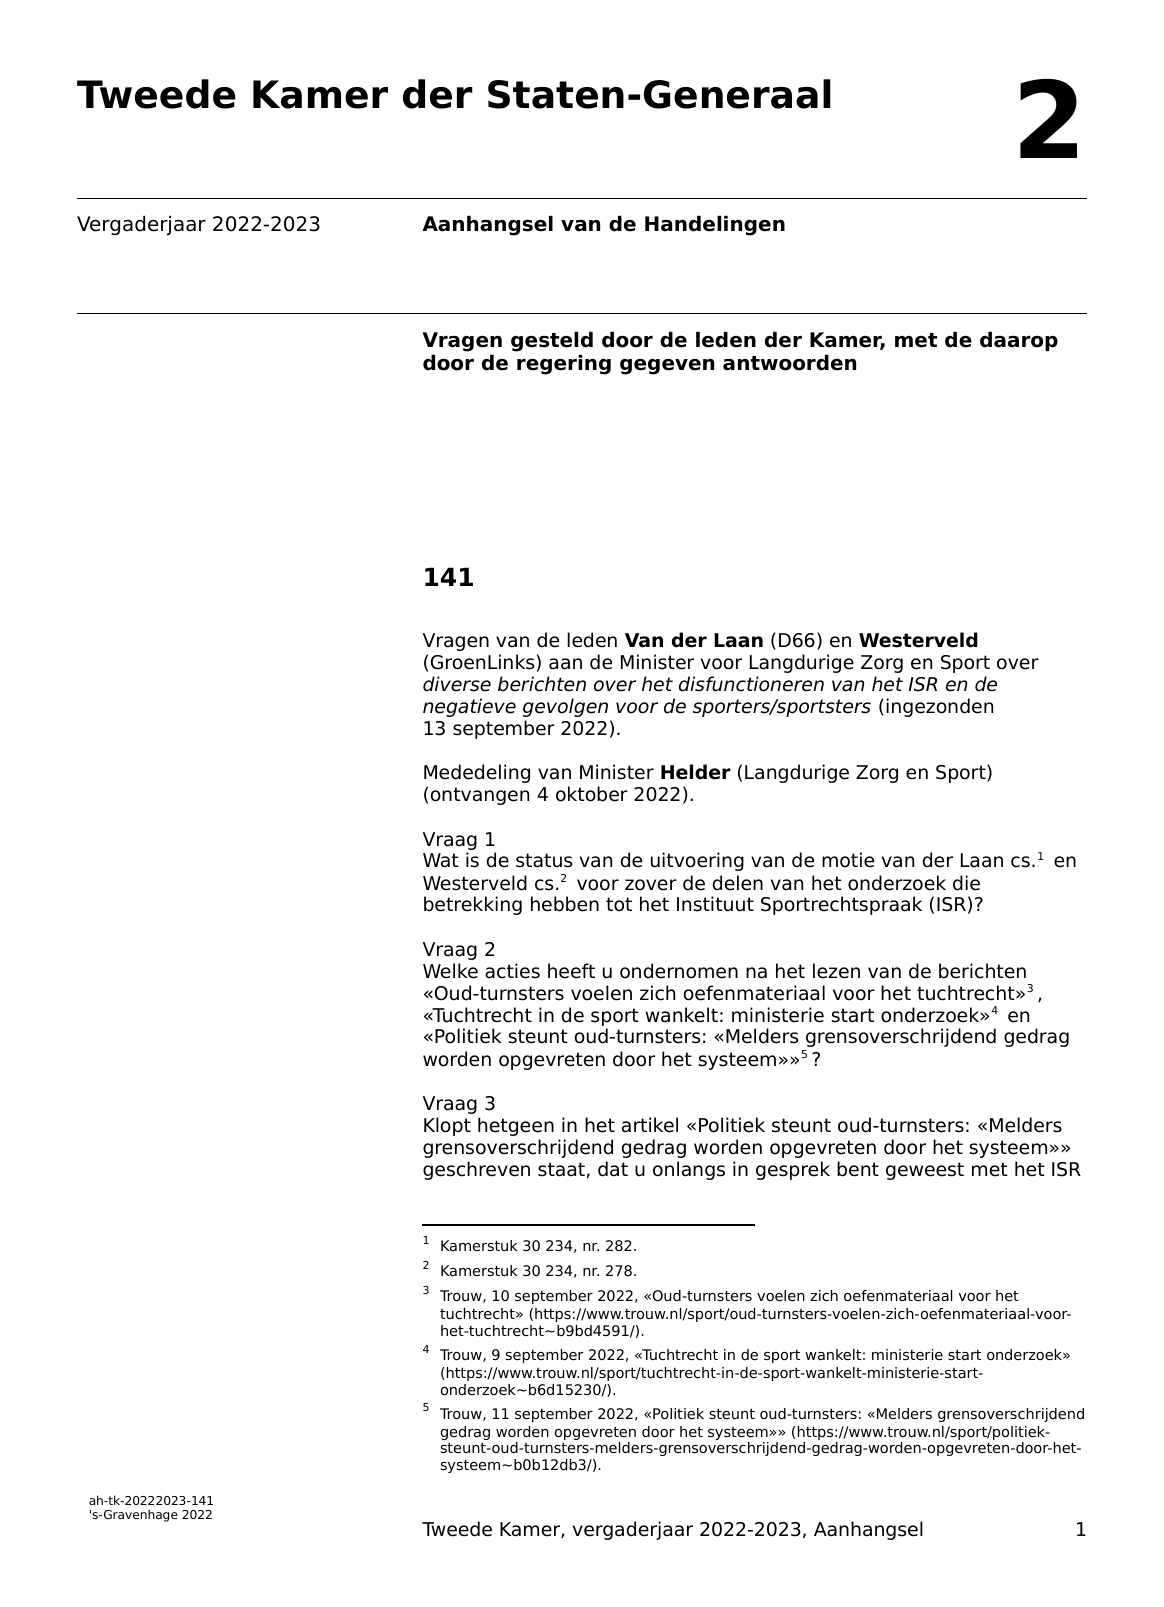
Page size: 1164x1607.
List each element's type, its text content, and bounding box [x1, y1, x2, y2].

text Vraag 2 [422, 938, 1087, 961]
text Mededeling van Minister Helder (Langdurige Zorg en Sport) (ontvangen 4 oktober 2022). [422, 762, 1087, 806]
table_header Tweede Kamer der Staten-Generaal [77, 59, 886, 198]
table_header 2 [886, 59, 1087, 198]
text 141 [422, 563, 1087, 592]
text Kamerstuk 30 234, nr. 278. [422, 1259, 1087, 1281]
text Welke acties heeft u ondernomen na het lezen van de berichten «Oud-turnsters voelen zich oefenmateriaal voor het tuchtrecht», «Tuchtrecht in de sport wankelt: ministerie start onderzoek» en «Politiek steunt oud-turnsters: «Melders grensoverschrijdend gedrag worden opgevreten door het systeem»»? [422, 961, 1087, 1070]
text ah-tk-20222023-141 [88, 1494, 323, 1508]
text Vraag 1 [422, 828, 1087, 850]
text Wat is de status van de uitvoering van de motie van der Laan cs. en Westerveld cs. voor zover de delen van het onderzoek die betrekking hebben tot het Instituut Sportrechtspraak (ISR)? [422, 850, 1087, 916]
text 's-Gravenhage 2022 [88, 1508, 323, 1522]
text Trouw, 10 september 2022, «Oud-turnsters voelen zich oefenmateriaal voor het tuchtrecht» (https://www.trouw.nl/sport/oud-turnsters-voelen-zich-oefenmateriaal-voor-het-tuchtrecht~b9bd4591/). [422, 1284, 1087, 1340]
text Trouw, 9 september 2022, «Tuchtrecht in de sport wankelt: ministerie start onderzoek» (https://www.trouw.nl/sport/tuchtrecht-in-de-sport-wankelt-ministerie-start-onderzoek~b6d15230/). [422, 1343, 1087, 1399]
table_cell Vergaderjaar 2022-2023 [77, 199, 422, 313]
text Trouw, 11 september 2022, «Politiek steunt oud-turnsters: «Melders grensoverschrijdend gedrag worden opgevreten door het systeem»» (https://www.trouw.nl/sport/politiek-steunt-oud-turnsters-melders-grensoverschrijdend-gedrag-worden-opgevreten-door-het-systeem~b0b12db3/). [422, 1402, 1087, 1474]
text Vragen van de leden Van der Laan (D66) en Westerveld (GroenLinks) aan de Minister voor Langdurige Zorg en Sport over diverse berichten over het disfunctioneren van het ISR en de negatieve gevolgen voor de sporters/sportsters (ingezonden 13 september 2022). [422, 630, 1087, 740]
text Vraag 3 [422, 1093, 1087, 1114]
table_cell Aanhangsel van de Handelingen [422, 199, 1087, 313]
text Klopt hetgeen in het artikel «Politiek steunt oud-turnsters: «Melders grensoverschrijdend gedrag worden opgevreten door het systeem»» geschreven staat, dat u onlangs in gesprek bent geweest met het ISR [422, 1114, 1087, 1181]
text Kamerstuk 30 234, nr. 282. [422, 1234, 1087, 1256]
table_cell [77, 314, 422, 375]
table_cell Vragen gesteld door de leden der Kamer, met de daarop door de regering gegeven antwoorden [422, 314, 1087, 375]
